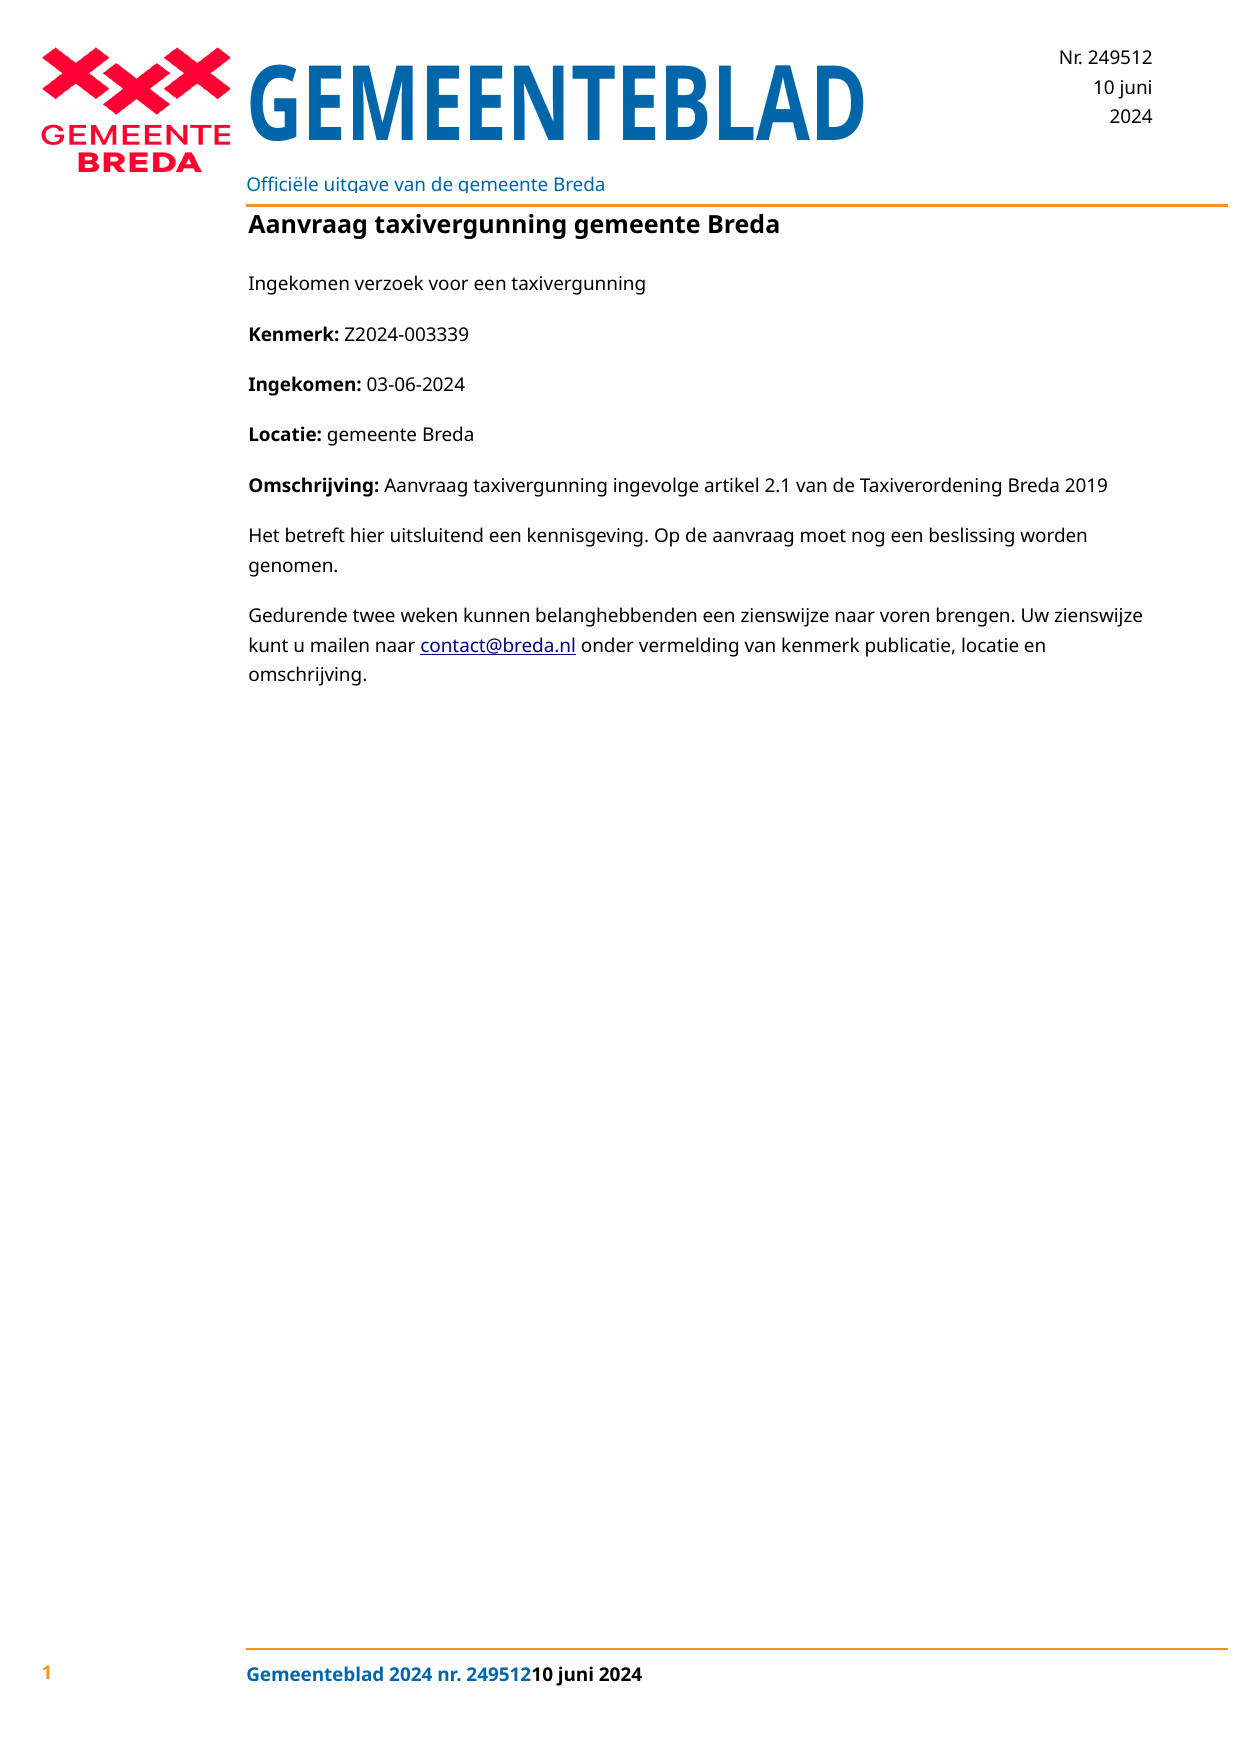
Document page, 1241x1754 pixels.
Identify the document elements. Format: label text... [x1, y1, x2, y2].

text Omschrijving: Aanvraag taxivergunning ingevolge artikel 2.1 van de Taxiverordening Breda 2019 [248, 472, 1152, 498]
text Het betreft hier uitsluitend een kennisgeving. Op de aanvraag moet nog een beslissing worden genomen. [248, 522, 1152, 578]
text Gedurende twee weken kunnen belanghebbenden een zienswijze naar voren brengen. Uw zienswijze kunt u mailen naar contact@breda.nl onder vermelding van kenmerk publicatie, locatie en omschrijving. [248, 602, 1152, 687]
picture [41, 47, 231, 172]
text Locatie: gemeente Breda [248, 422, 1152, 447]
text Kenmerk: Z2024-003339 [248, 321, 1152, 346]
text Aanvraag taxivergunning gemeente Breda [248, 207, 1152, 241]
text Ingekomen: 03-06-2024 [248, 371, 1152, 397]
text Ingekomen verzoek voor een taxivergunning [248, 270, 1152, 296]
